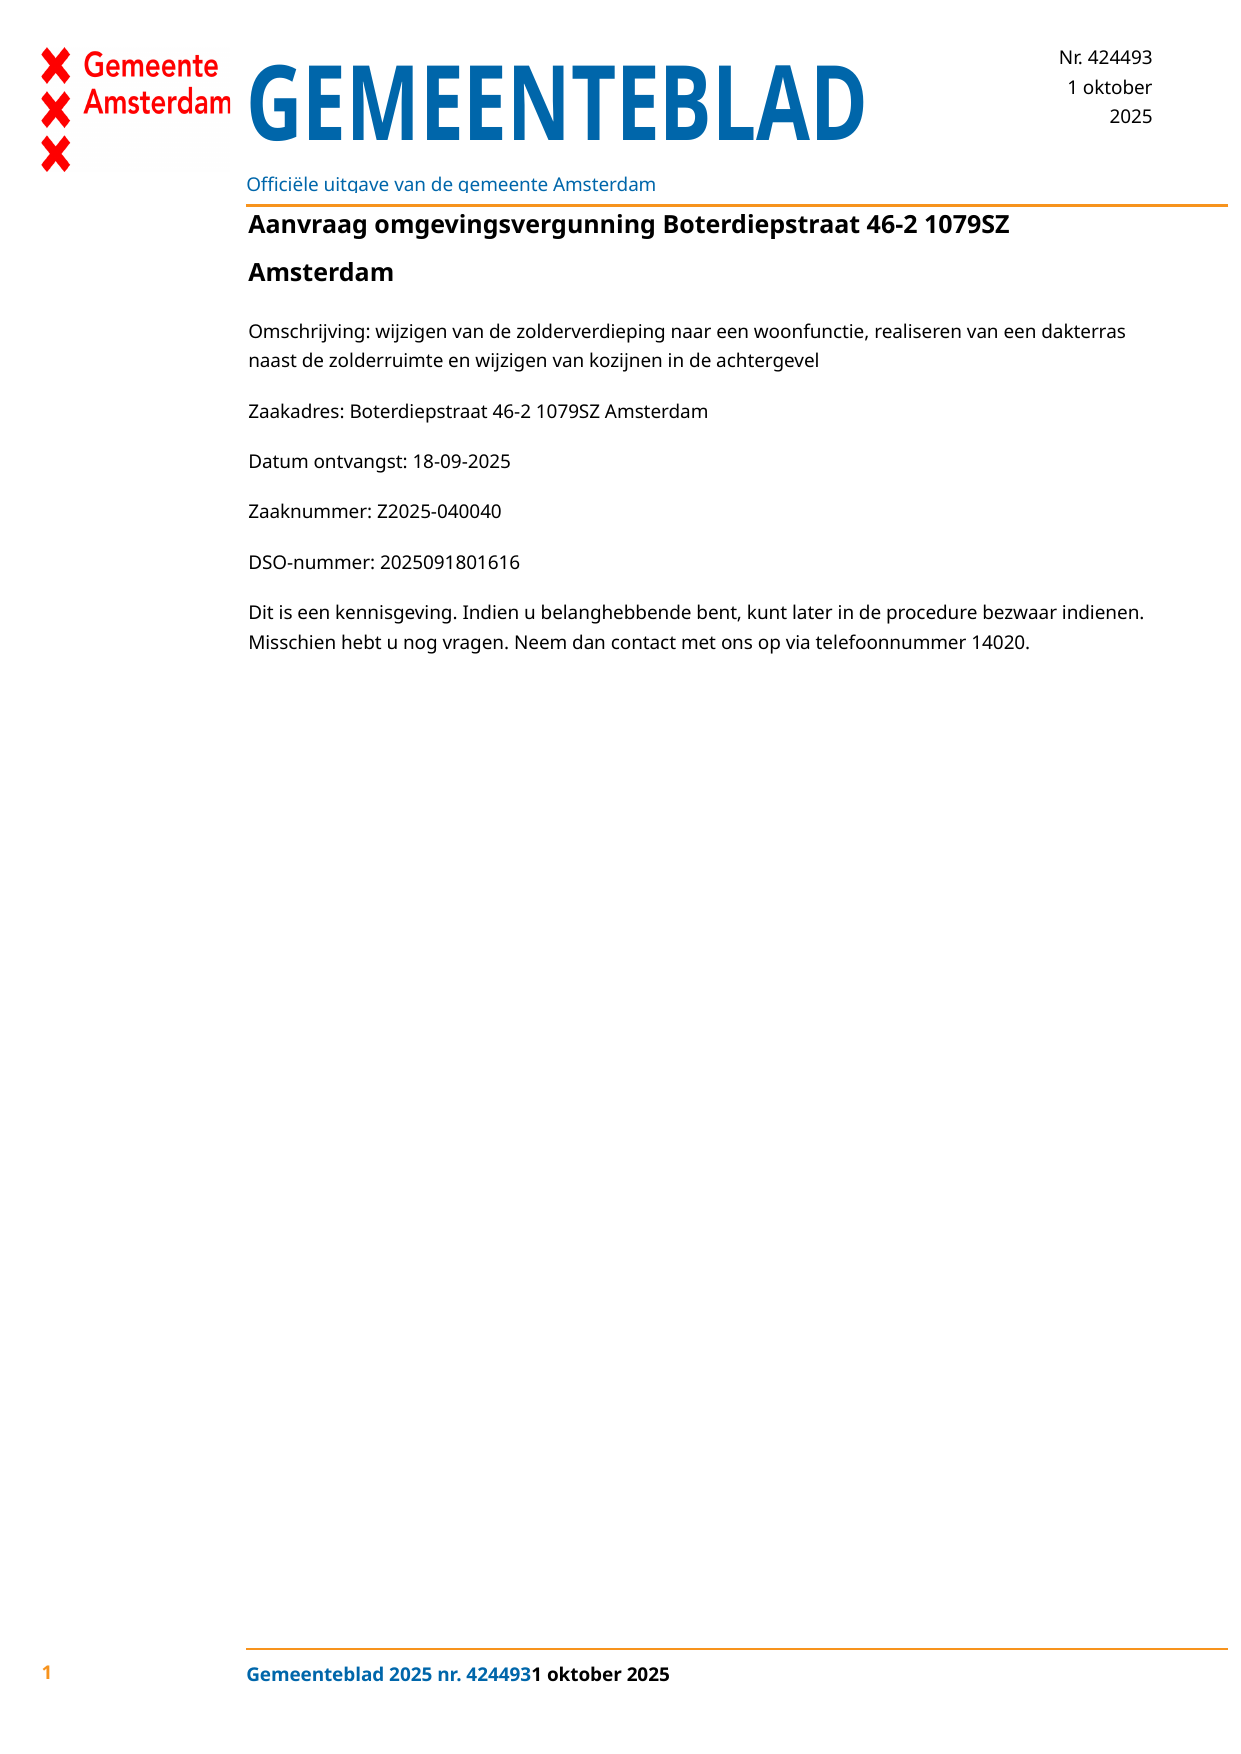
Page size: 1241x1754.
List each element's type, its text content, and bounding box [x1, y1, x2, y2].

text Aanvraag omgevingsvergunning Boterdiepstraat 46-2 1079SZ Amsterdam [248, 207, 1152, 288]
text Dit is een kennisgeving. Indien u belanghebbende bent, kunt later in de procedure bezwaar indienen. Misschien hebt u nog vragen. Neem dan contact met ons op via telefoonnummer 14020. [248, 599, 1152, 655]
text Omschrijving: wijzigen van de zolderverdieping naar een woonfunctie, realiseren van een dakterras naast de zolderruimte en wijzigen van kozijnen in de achtergevel [248, 318, 1152, 373]
picture [41, 47, 231, 172]
text Datum ontvangst: 18-09-2025 [248, 448, 1152, 474]
text Zaaknummer: Z2025-040040 [248, 499, 1152, 524]
text DSO-nummer: 2025091801616 [248, 549, 1152, 575]
text Zaakadres: Boterdiepstraat 46-2 1079SZ Amsterdam [248, 398, 1152, 424]
